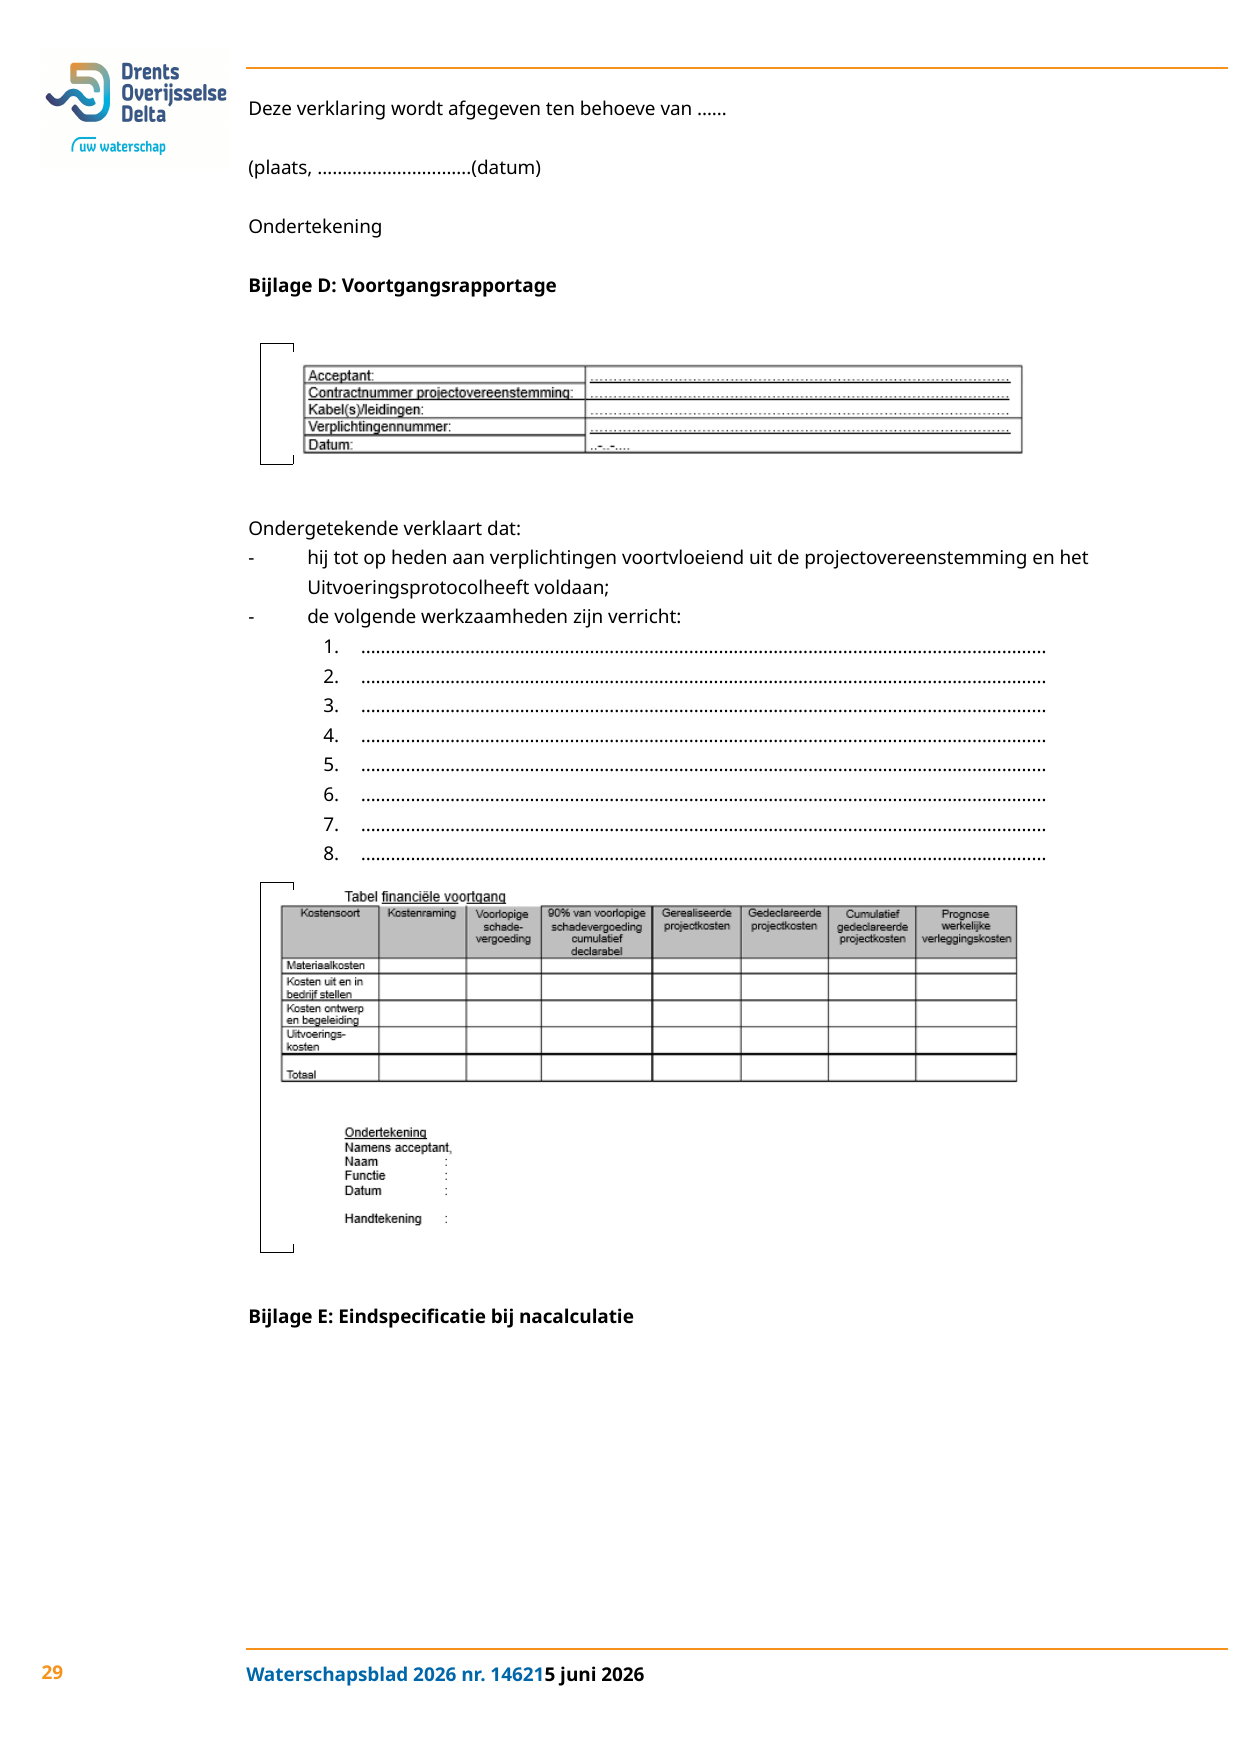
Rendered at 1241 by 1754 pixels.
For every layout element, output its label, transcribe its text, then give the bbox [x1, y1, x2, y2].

picture [268, 352, 1037, 455]
list ………………………………………………………………………………………………………………………… [323, 781, 1152, 807]
list ………………………………………………………………………………………………………………………… [323, 692, 1152, 718]
text Bijlage D: Voortgangsrapportage [248, 272, 1152, 298]
list ………………………………………………………………………………………………………………………… [323, 722, 1152, 748]
list de volgende werkzaamheden zijn verricht: [248, 604, 1152, 629]
text (plaats, ………………………….(datum) [248, 154, 1152, 180]
picture [268, 890, 1037, 1244]
text Bijlage E: Eindspecificatie bij nacalculatie [248, 1303, 1152, 1329]
text Deze verklaring wordt afgegeven ten behoeve van …… [248, 95, 1152, 121]
list ………………………………………………………………………………………………………………………… [323, 811, 1152, 836]
text Ondertekening [248, 213, 1152, 239]
list ………………………………………………………………………………………………………………………… [323, 663, 1152, 688]
list ………………………………………………………………………………………………………………………… [323, 752, 1152, 777]
list ………………………………………………………………………………………………………………………… [323, 633, 1152, 659]
picture [41, 47, 231, 172]
text Ondergetekende verklaart dat: [248, 515, 1152, 541]
list hij tot op heden aan verplichtingen voortvloeiend uit de projectovereenstemming en het Uitvoeringsprotocolheeft voldaan; [248, 544, 1152, 600]
list ………………………………………………………………………………………………………………………… [323, 840, 1152, 866]
